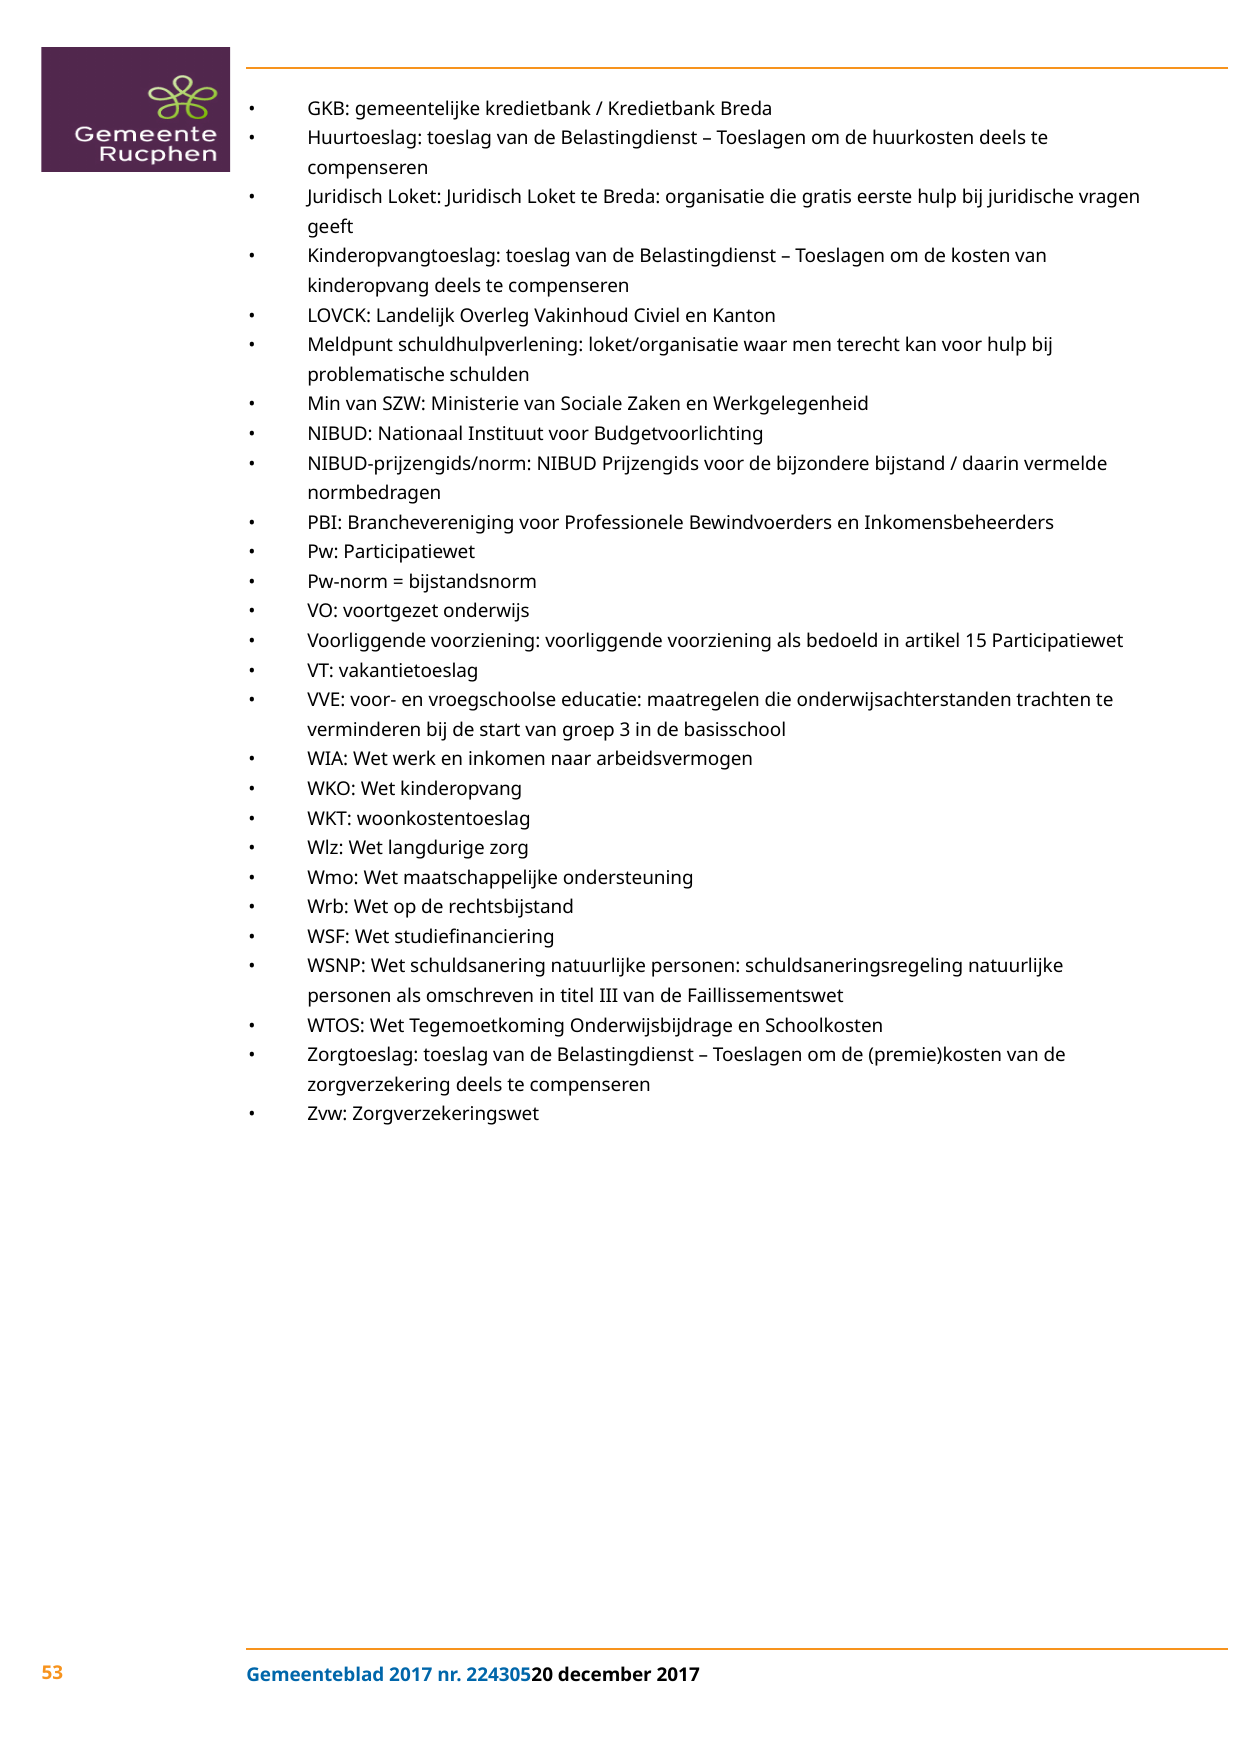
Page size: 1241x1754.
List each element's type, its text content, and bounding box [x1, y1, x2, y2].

list VVE: voor- en vroegschoolse educatie: maatregelen die onderwijsachterstanden trachten te verminderen bij de start van groep 3 in de basisschool [248, 686, 1152, 742]
list Kinderopvangtoeslag: toeslag van de Belastingdienst – Toeslagen om de kosten van kinderopvang deels te compenseren [248, 243, 1152, 298]
list PBI: Branchevereniging voor Professionele Bewindvoerders en Inkomensbeheerders [248, 509, 1152, 535]
list Pw: Participatiewet [248, 538, 1152, 564]
list GKB: gemeentelijke kredietbank / Kredietbank Breda [248, 95, 1152, 121]
picture [41, 47, 231, 172]
list VT: vakantietoeslag [248, 657, 1152, 683]
list Zorgtoeslag: toeslag van de Belastingdienst – Toeslagen om de (premie)kosten van de zorgverzekering deels te compenseren [248, 1041, 1152, 1097]
list Zvw: Zorgverzekeringswet [248, 1101, 1152, 1126]
list Juridisch Loket: Juridisch Loket te Breda: organisatie die gratis eerste hulp bij juridische vragen geeft [248, 183, 1152, 239]
list Voorliggende voorziening: voorliggende voorziening als bedoeld in artikel 15 Participatiewet [248, 627, 1152, 653]
list WIA: Wet werk en inkomen naar arbeidsvermogen [248, 746, 1152, 771]
list NIBUD: Nationaal Instituut voor Budgetvoorlichting [248, 420, 1152, 446]
list Wrb: Wet op de rechtsbijstand [248, 893, 1152, 919]
list Pw-norm = bijstandsnorm [248, 568, 1152, 594]
list Wlz: Wet langdurige zorg [248, 834, 1152, 860]
list VO: voortgezet onderwijs [248, 598, 1152, 623]
list LOVCK: Landelijk Overleg Vakinhoud Civiel en Kanton [248, 302, 1152, 328]
list Meldpunt schuldhulpverlening: loket/organisatie waar men terecht kan voor hulp bij problematische schulden [248, 331, 1152, 387]
list Huurtoeslag: toeslag van de Belastingdienst – Toeslagen om de huurkosten deels te compenseren [248, 124, 1152, 180]
list WKT: woonkostentoeslag [248, 805, 1152, 831]
list WTOS: Wet Tegemoetkoming Onderwijsbijdrage en Schoolkosten [248, 1012, 1152, 1038]
list Wmo: Wet maatschappelijke ondersteuning [248, 864, 1152, 890]
list NIBUD-prijzengids/norm: NIBUD Prijzengids voor de bijzondere bijstand / daarin vermelde normbedragen [248, 450, 1152, 505]
list WSF: Wet studiefinanciering [248, 923, 1152, 949]
list WKO: Wet kinderopvang [248, 775, 1152, 801]
list WSNP: Wet schuldsanering natuurlijke personen: schuldsaneringsregeling natuurlijke personen als omschreven in titel III van de Faillissementswet [248, 953, 1152, 1008]
list Min van SZW: Ministerie van Sociale Zaken en Werkgelegenheid [248, 391, 1152, 416]
